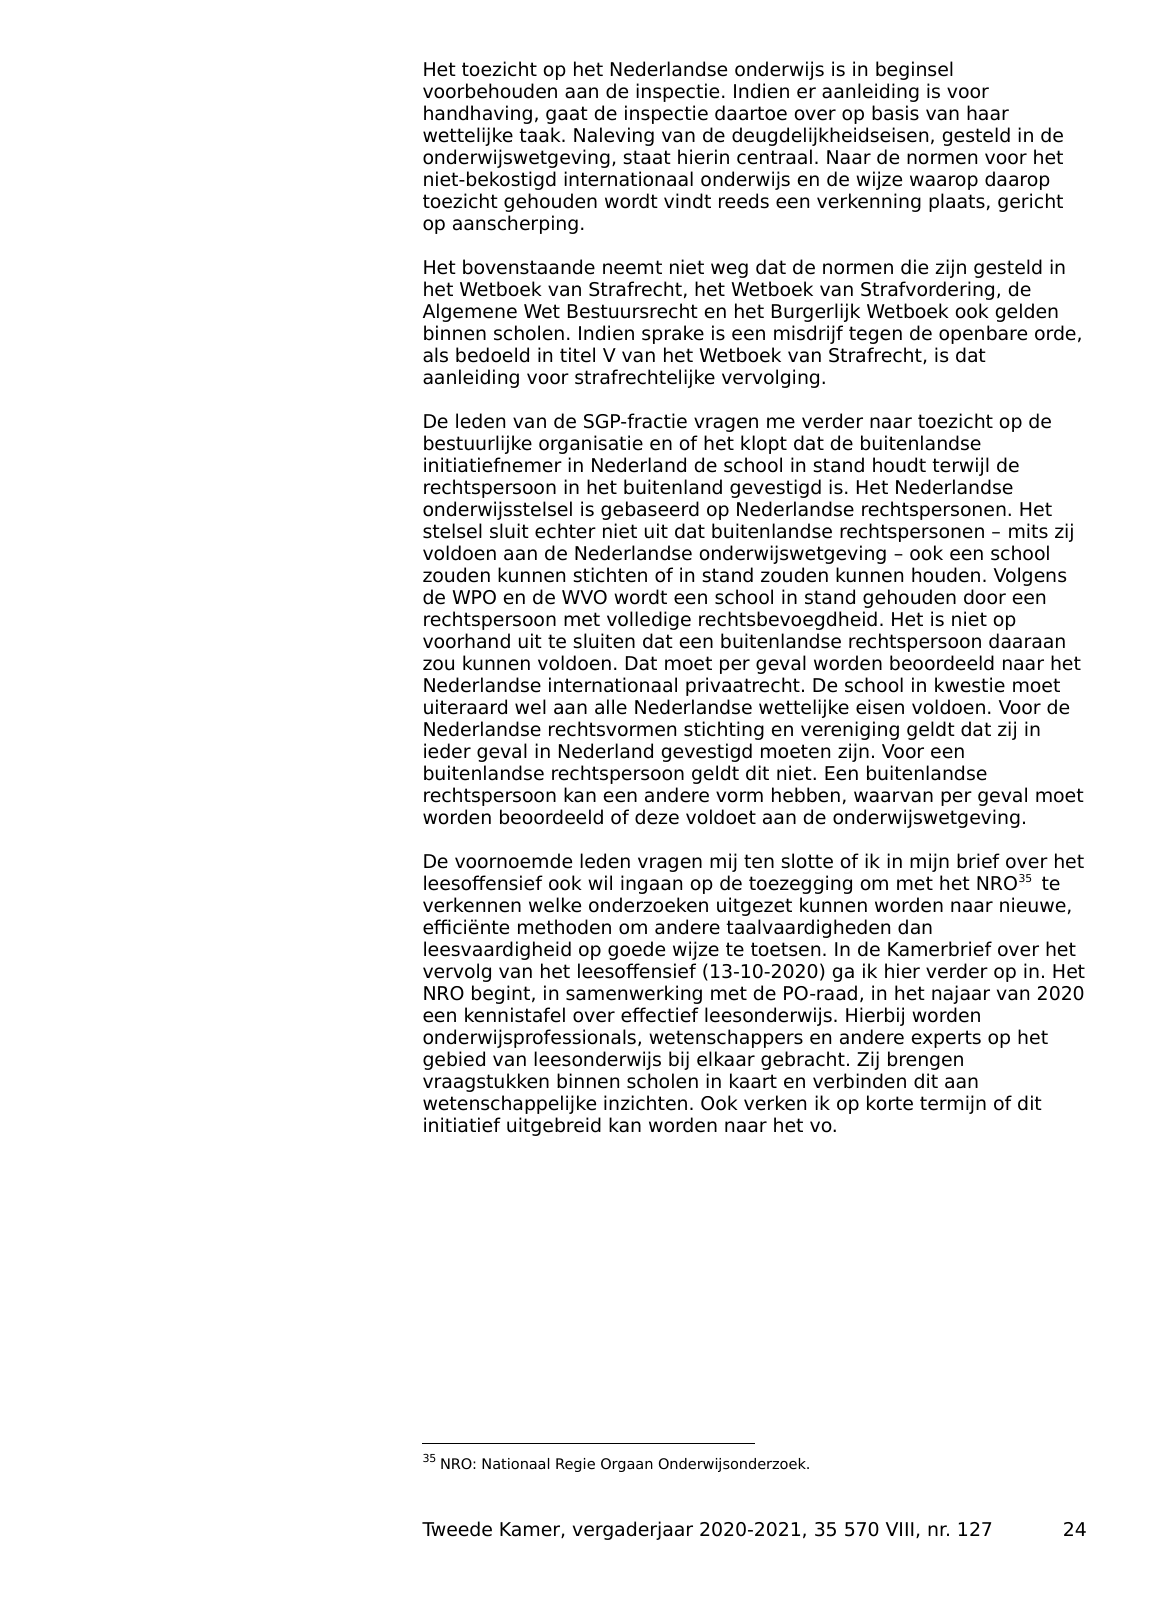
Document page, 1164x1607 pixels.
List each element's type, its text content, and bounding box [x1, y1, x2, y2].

text Het bovenstaande neemt niet weg dat de normen die zijn gesteld in het Wetboek van Strafrecht, het Wetboek van Strafvordering, de Algemene Wet Bestuursrecht en het Burgerlijk Wetboek ook gelden binnen scholen. Indien sprake is een misdrijf tegen de openbare orde, als bedoeld in titel V van het Wetboek van Strafrecht, is dat aanleiding voor strafrechtelijke vervolging. [422, 257, 1087, 389]
text De voornoemde leden vragen mij ten slotte of ik in mijn brief over het leesoffensief ook wil ingaan op de toezegging om met het NRO te verkennen welke onderzoeken uitgezet kunnen worden naar nieuwe, efficiënte methoden om andere taalvaardigheden dan leesvaardigheid op goede wijze te toetsen. In de Kamerbrief over het vervolg van het leesoffensief (13-10-2020) ga ik hier verder op in. Het NRO begint, in samenwerking met de PO-raad, in het najaar van 2020 een kennistafel over effectief leesonderwijs. Hierbij worden onderwijsprofessionals, wetenschappers en andere experts op het gebied van leesonderwijs bij elkaar gebracht. Zij brengen vraagstukken binnen scholen in kaart en verbinden dit aan wetenschappelijke inzichten. Ook verken ik op korte termijn of dit initiatief uitgebreid kan worden naar het vo. [422, 851, 1087, 1137]
text NRO: Nationaal Regie Orgaan Onderwijsonderzoek. [422, 1452, 1087, 1474]
text De leden van de SGP-fractie vragen me verder naar toezicht op de bestuurlijke organisatie en of het klopt dat de buitenlandse initiatiefnemer in Nederland de school in stand houdt terwijl de rechtspersoon in het buitenland gevestigd is. Het Nederlandse onderwijsstelsel is gebaseerd op Nederlandse rechtspersonen. Het stelsel sluit echter niet uit dat buitenlandse rechtspersonen – mits zij voldoen aan de Nederlandse onderwijswetgeving – ook een school zouden kunnen stichten of in stand zouden kunnen houden. Volgens de WPO en de WVO wordt een school in stand gehouden door een rechtspersoon met volledige rechtsbevoegdheid. Het is niet op voorhand uit te sluiten dat een buitenlandse rechtspersoon daaraan zou kunnen voldoen. Dat moet per geval worden beoordeeld naar het Nederlandse internationaal privaatrecht. De school in kwestie moet uiteraard wel aan alle Nederlandse wettelijke eisen voldoen. Voor de Nederlandse rechtsvormen stichting en vereniging geldt dat zij in ieder geval in Nederland gevestigd moeten zijn. Voor een buitenlandse rechtspersoon geldt dit niet. Een buitenlandse rechtspersoon kan een andere vorm hebben, waarvan per geval moet worden beoordeeld of deze voldoet aan de onderwijswetgeving. [422, 411, 1087, 829]
text Het toezicht op het Nederlandse onderwijs is in beginsel voorbehouden aan de inspectie. Indien er aanleiding is voor handhaving, gaat de inspectie daartoe over op basis van haar wettelijke taak. Naleving van de deugdelijkheidseisen, gesteld in de onderwijswetgeving, staat hierin centraal. Naar de normen voor het niet-bekostigd internationaal onderwijs en de wijze waarop daarop toezicht gehouden wordt vindt reeds een verkenning plaats, gericht op aanscherping. [422, 59, 1087, 235]
